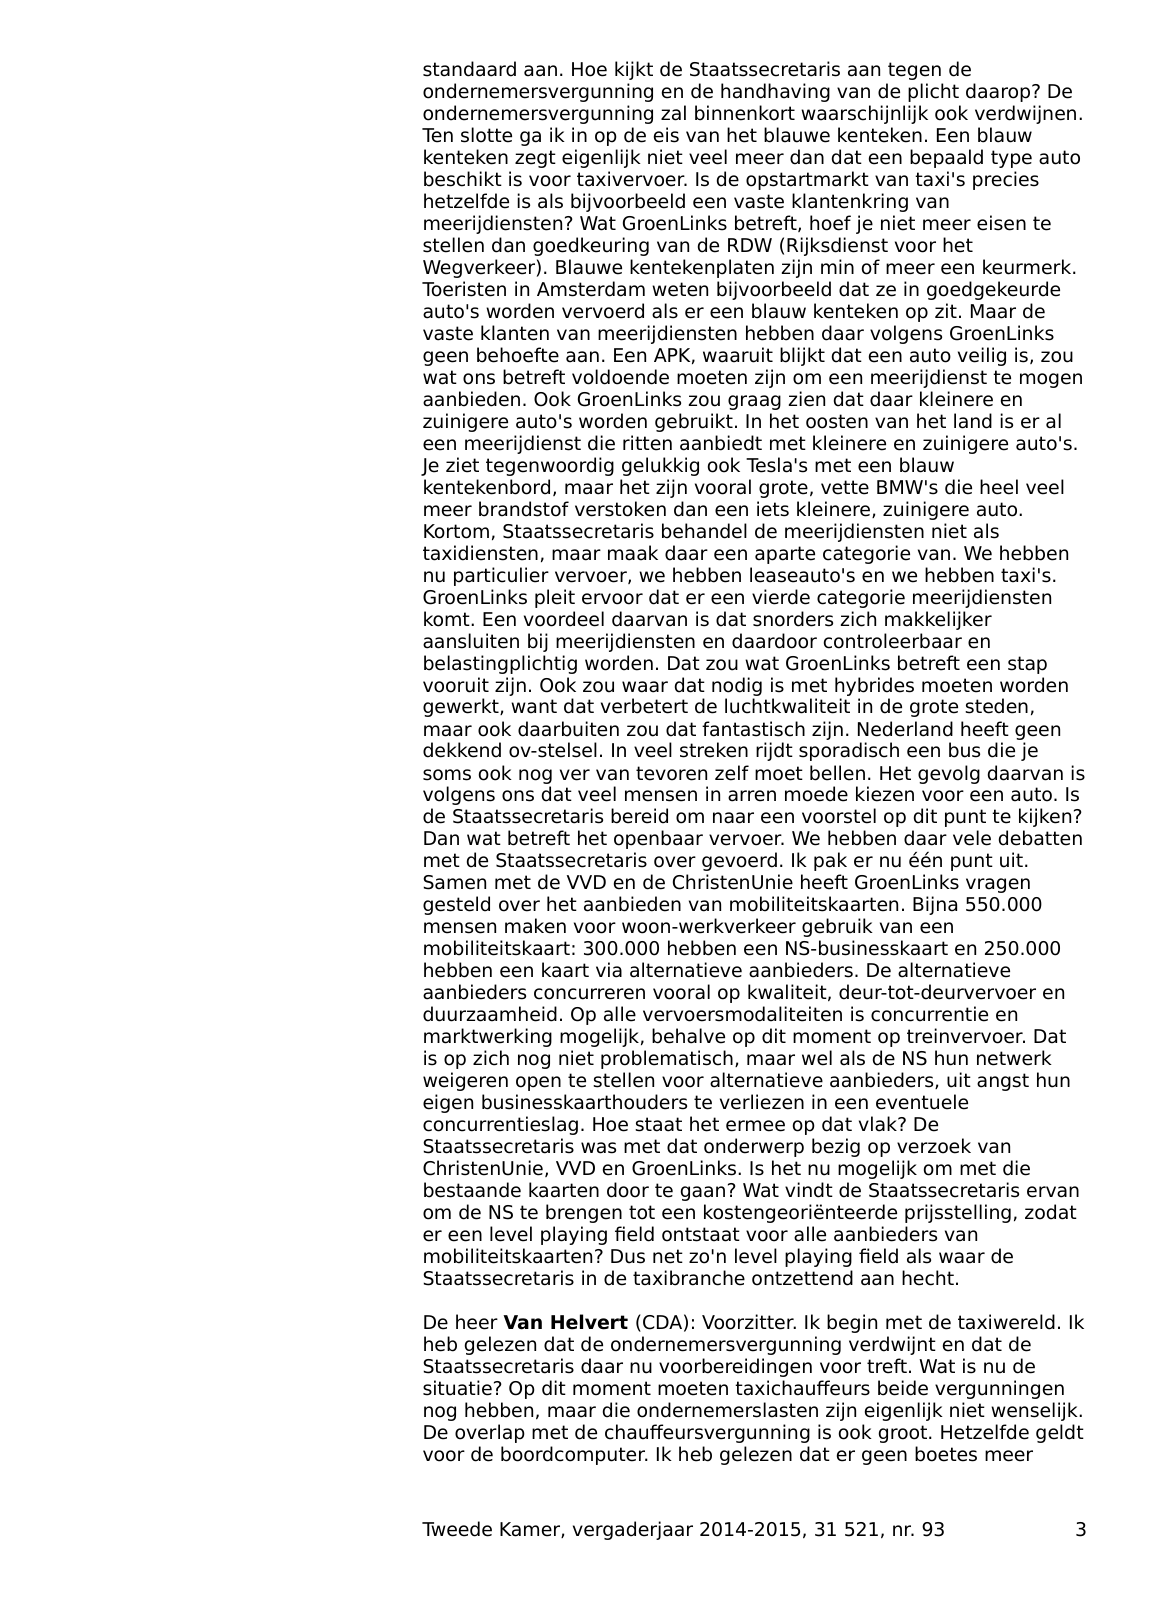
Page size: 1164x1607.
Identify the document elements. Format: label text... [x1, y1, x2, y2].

text standaard aan. Hoe kijkt de Staatssecretaris aan tegen de ondernemersvergunning en de handhaving van de plicht daarop? De ondernemersvergunning zal binnenkort waarschijnlijk ook verdwijnen. [422, 59, 1087, 125]
text Kortom, Staatssecretaris behandel de meerijdiensten niet als taxidiensten, maar maak daar een aparte categorie van. We hebben nu particulier vervoer, we hebben leaseauto's en we hebben taxi's. GroenLinks pleit ervoor dat er een vierde categorie meerijdiensten komt. Een voordeel daarvan is dat snorders zich makkelijker aansluiten bij meerijdiensten en daardoor controleerbaar en belastingplichtig worden. Dat zou wat GroenLinks betreft een stap vooruit zijn. Ook zou waar dat nodig is met hybrides moeten worden gewerkt, want dat verbetert de luchtkwaliteit in de grote steden, maar ook daarbuiten zou dat fantastisch zijn. Nederland heeft geen dekkend ov-stelsel. In veel streken rijdt sporadisch een bus die je soms ook nog ver van tevoren zelf moet bellen. Het gevolg daarvan is volgens ons dat veel mensen in arren moede kiezen voor een auto. Is de Staatssecretaris bereid om naar een voorstel op dit punt te kijken? [422, 521, 1087, 828]
text Ten slotte ga ik in op de eis van het blauwe kenteken. Een blauw kenteken zegt eigenlijk niet veel meer dan dat een bepaald type auto beschikt is voor taxivervoer. Is de opstartmarkt van taxi's precies hetzelfde is als bijvoorbeeld een vaste klantenkring van meerijdiensten? Wat GroenLinks betreft, hoef je niet meer eisen te stellen dan goedkeuring van de RDW (Rijksdienst voor het Wegverkeer). Blauwe kentekenplaten zijn min of meer een keurmerk. Toeristen in Amsterdam weten bijvoorbeeld dat ze in goedgekeurde auto's worden vervoerd als er een blauw kenteken op zit. Maar de vaste klanten van meerijdiensten hebben daar volgens GroenLinks geen behoefte aan. Een APK, waaruit blijkt dat een auto veilig is, zou wat ons betreft voldoende moeten zijn om een meerijdienst te mogen aanbieden. Ook GroenLinks zou graag zien dat daar kleinere en zuinigere auto's worden gebruikt. In het oosten van het land is er al een meerijdienst die ritten aanbiedt met kleinere en zuinigere auto's. Je ziet tegenwoordig gelukkig ook Tesla's met een blauw kentekenbord, maar het zijn vooral grote, vette BMW's die heel veel meer brandstof verstoken dan een iets kleinere, zuinigere auto. [422, 125, 1087, 521]
text Dan wat betreft het openbaar vervoer. We hebben daar vele debatten met de Staatssecretaris over gevoerd. Ik pak er nu één punt uit. Samen met de VVD en de ChristenUnie heeft GroenLinks vragen gesteld over het aanbieden van mobiliteitskaarten. Bijna 550.000 mensen maken voor woon-werkverkeer gebruik van een mobiliteitskaart: 300.000 hebben een NS-businesskaart en 250.000 hebben een kaart via alternatieve aanbieders. De alternatieve aanbieders concurreren vooral op kwaliteit, deur-tot-deurvervoer en duurzaamheid. Op alle vervoersmodaliteiten is concurrentie en marktwerking mogelijk, behalve op dit moment op treinvervoer. Dat is op zich nog niet problematisch, maar wel als de NS hun netwerk weigeren open te stellen voor alternatieve aanbieders, uit angst hun eigen businesskaarthouders te verliezen in een eventuele concurrentieslag. Hoe staat het ermee op dat vlak? De Staatssecretaris was met dat onderwerp bezig op verzoek van ChristenUnie, VVD en GroenLinks. Is het nu mogelijk om met die bestaande kaarten door te gaan? Wat vindt de Staatssecretaris ervan om de NS te brengen tot een kostengeoriënteerde prijsstelling, zodat er een level playing field ontstaat voor alle aanbieders van mobiliteitskaarten? Dus net zo'n level playing field als waar de Staatssecretaris in de taxibranche ontzettend aan hecht. [422, 828, 1087, 1290]
text De heer Van Helvert (CDA): Voorzitter. Ik begin met de taxiwereld. Ik heb gelezen dat de ondernemersvergunning verdwijnt en dat de Staatssecretaris daar nu voorbereidingen voor treft. Wat is nu de situatie? Op dit moment moeten taxichauffeurs beide vergunningen nog hebben, maar die ondernemerslasten zijn eigenlijk niet wenselijk. De overlap met de chauffeursvergunning is ook groot. Hetzelfde geldt voor de boordcomputer. Ik heb gelezen dat er geen boetes meer [422, 1312, 1087, 1466]
